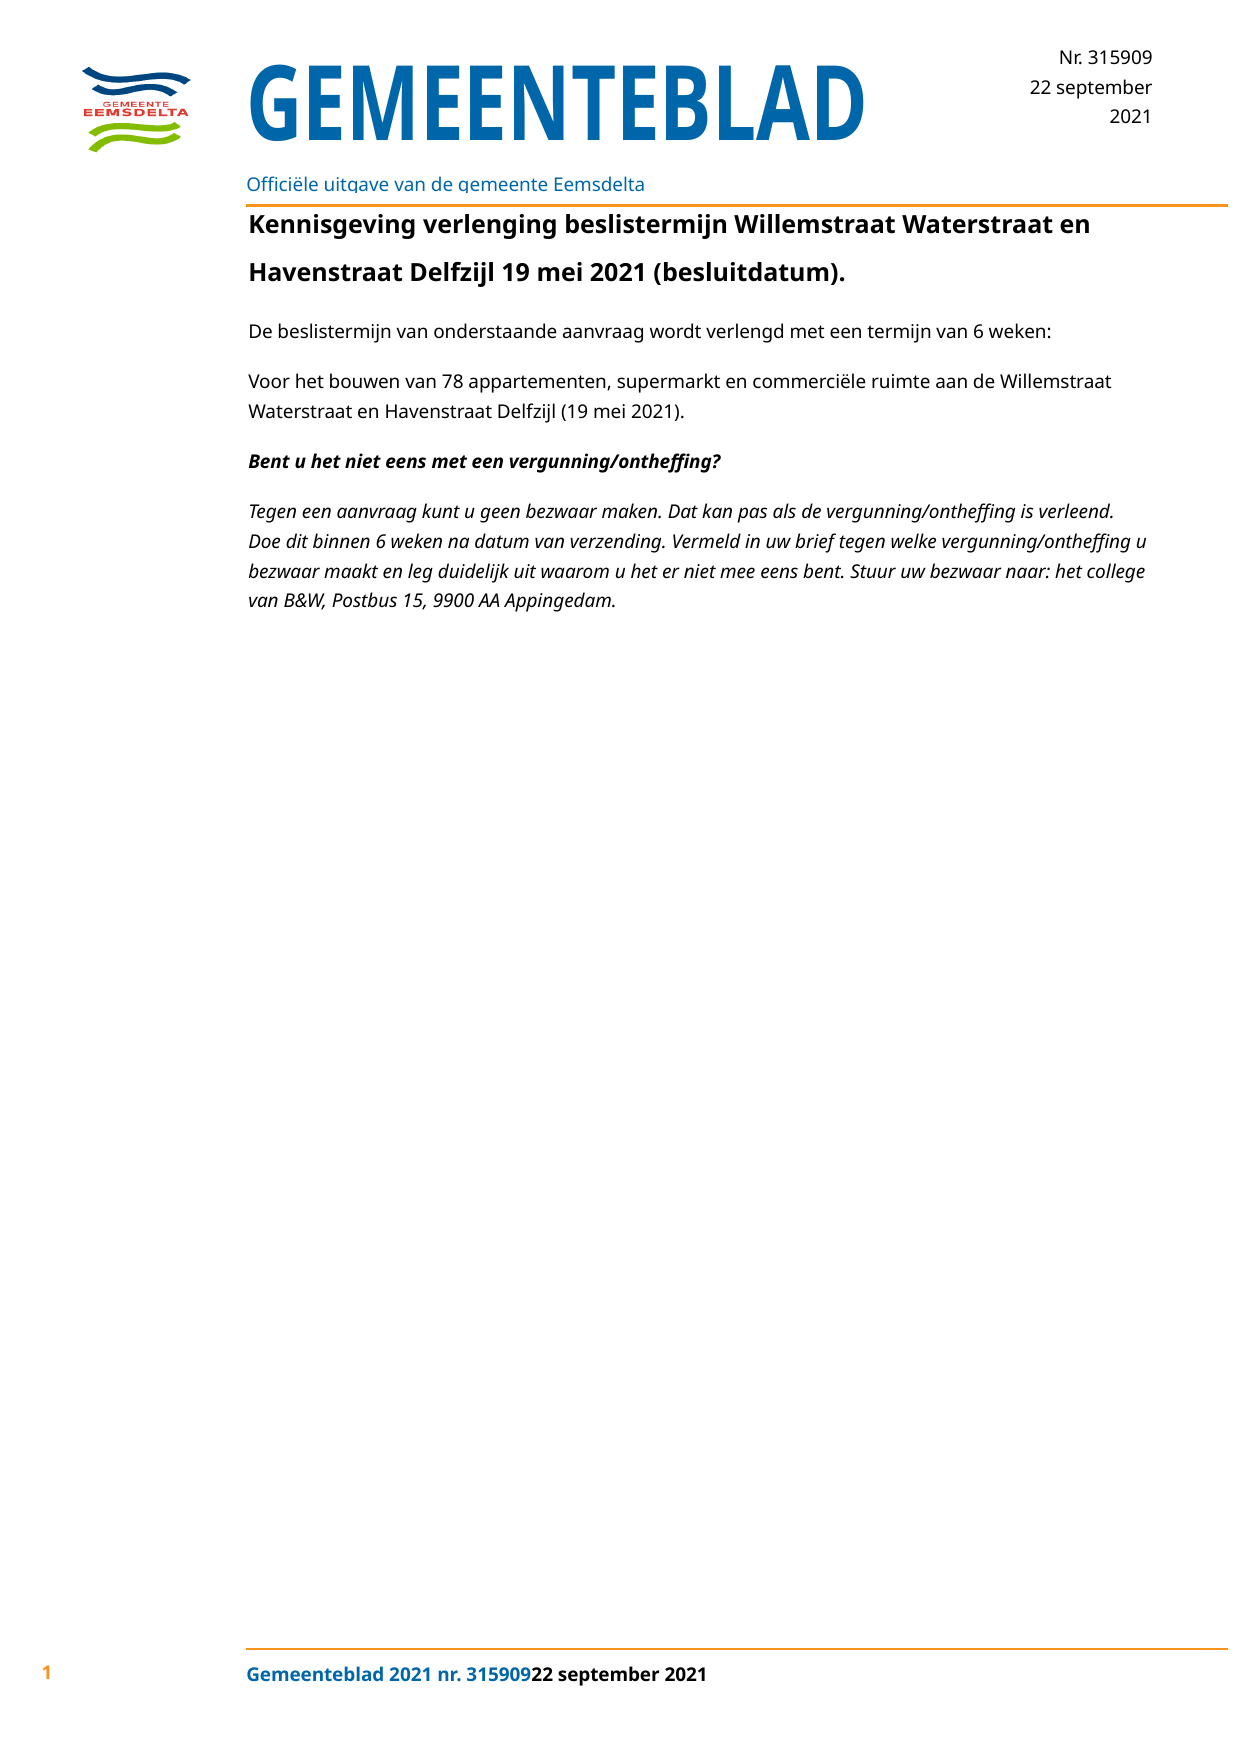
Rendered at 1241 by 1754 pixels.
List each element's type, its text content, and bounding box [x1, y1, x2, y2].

text Voor het bouwen van 78 appartementen, supermarkt en commerciële ruimte aan de Willemstraat Waterstraat en Havenstraat Delfzijl (19 mei 2021). [248, 368, 1152, 424]
text De beslistermijn van onderstaande aanvraag wordt verlengd met een termijn van 6 weken: [248, 318, 1152, 344]
text Tegen een aanvraag kunt u geen bezwaar maken. Dat kan pas als de vergunning/ontheffing is verleend. Doe dit binnen 6 weken na datum van verzending. Vermeld in uw brief tegen welke vergunning/ontheffing u bezwaar maakt en leg duidelijk uit waarom u het er niet mee eens bent. Stuur uw bezwaar naar: het college van B&W, Postbus 15, 9900 AA Appingedam. [248, 499, 1152, 613]
text Bent u het niet eens met een vergunning/ontheffing? [248, 448, 1152, 474]
text Kennisgeving verlenging beslistermijn Willemstraat Waterstraat en Havenstraat Delfzijl 19 mei 2021 (besluitdatum). [248, 207, 1152, 288]
picture [41, 47, 231, 172]
